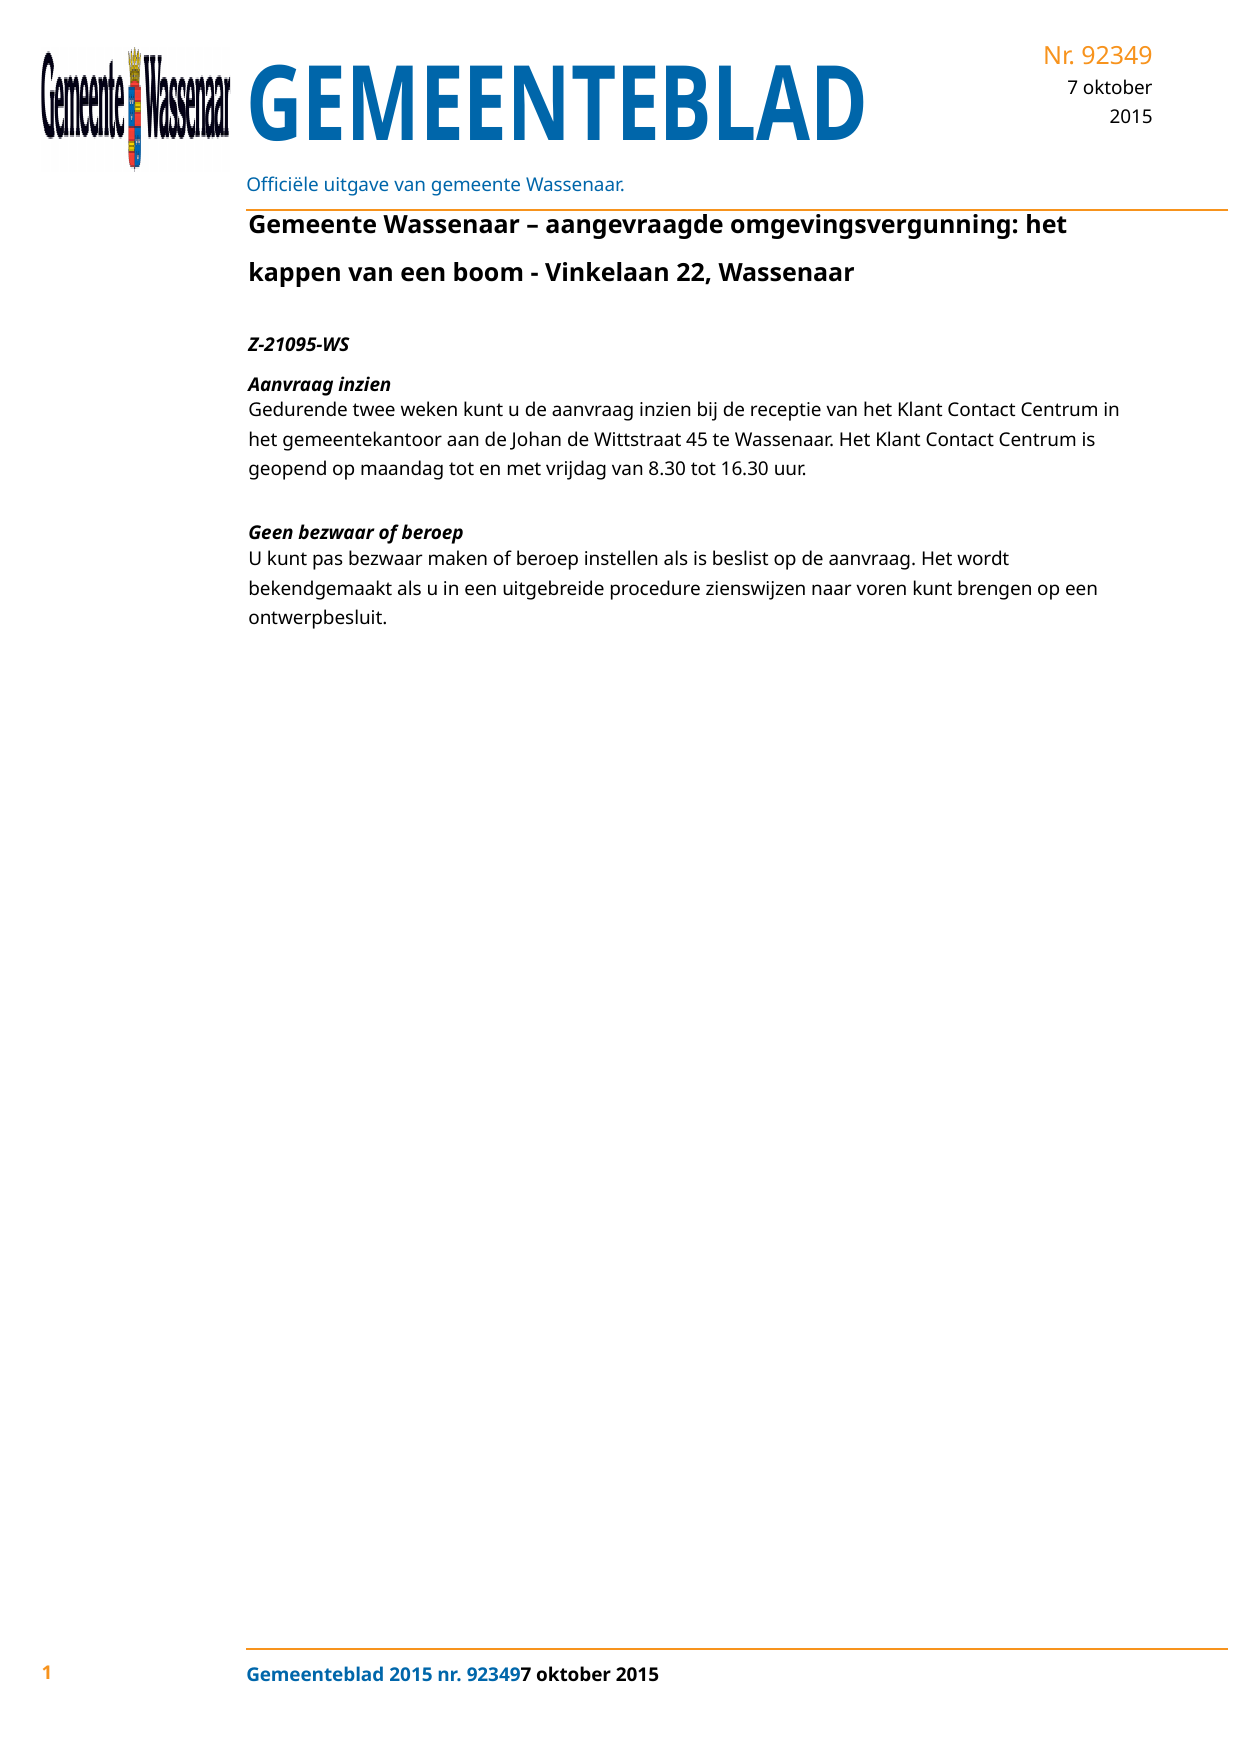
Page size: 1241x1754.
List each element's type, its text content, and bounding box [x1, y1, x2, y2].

text Geen bezwaar of beroep [248, 519, 1152, 545]
text Z-21095-WS [248, 331, 1152, 357]
text Gemeente Wassenaar – aangevraagde omgevingsvergunning: het kappen van een boom - Vinkelaan 22, Wassenaar [248, 211, 1152, 288]
picture [41, 47, 231, 172]
text U kunt pas bezwaar maken of beroep instellen als is beslist op de aanvraag. Het wordt bekendgemaakt als u in een uitgebreide procedure zienswijzen naar voren kunt brengen op een ontwerpbesluit. [248, 545, 1152, 630]
text Aanvraag inzien [248, 371, 1152, 396]
text Gedurende twee weken kunt u de aanvraag inzien bij de receptie van het Klant Contact Centrum in het gemeentekantoor aan de Johan de Wittstraat 45 te Wassenaar. Het Klant Contact Centrum is geopend op maandag tot en met vrijdag van 8.30 tot 16.30 uur. [248, 396, 1152, 481]
